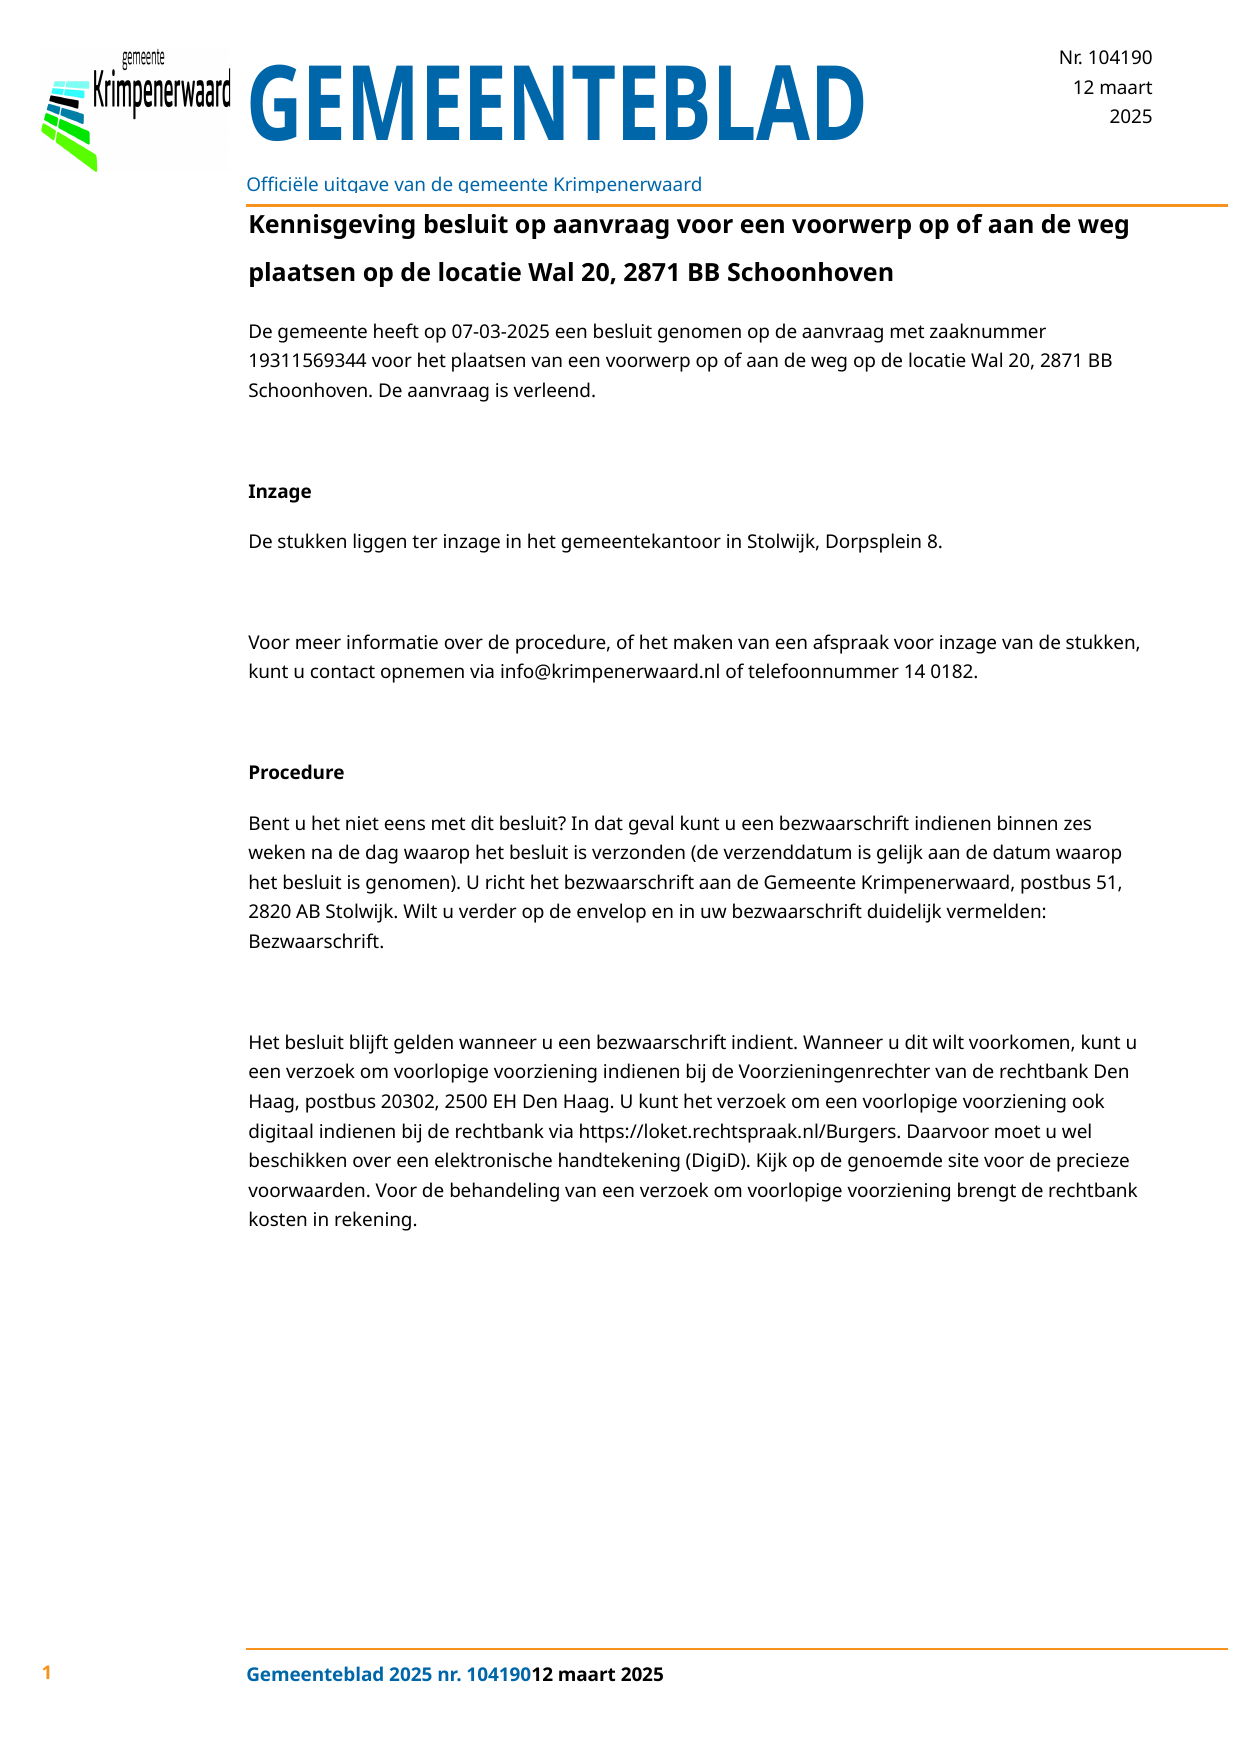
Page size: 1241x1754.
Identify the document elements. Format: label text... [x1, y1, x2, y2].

text Het besluit blijft gelden wanneer u een bezwaarschrift indient. Wanneer u dit wilt voorkomen, kunt u een verzoek om voorlopige voorziening indienen bij de Voorzieningenrechter van de rechtbank Den Haag, postbus 20302, 2500 EH Den Haag. U kunt het verzoek om een voorlopige voorziening ook digitaal indienen bij de rechtbank via https://loket.rechtspraak.nl/Burgers. Daarvoor moet u wel beschikken over een elektronische handtekening (DigiD). Kijk op de genoemde site voor de precieze voorwaarden. Voor de behandeling van een verzoek om voorlopige voorziening brengt de rechtbank kosten in rekening. [248, 1029, 1152, 1232]
picture [41, 47, 231, 172]
text De stukken liggen ter inzage in het gemeentekantoor in Stolwijk, Dorpsplein 8. [248, 528, 1152, 554]
text Voor meer informatie over de procedure, of het maken van een afspraak voor inzage van de stukken, kunt u contact opnemen via info@krimpenerwaard.nl of telefoonnummer 14 0182. [248, 629, 1152, 684]
text Procedure [248, 759, 1152, 785]
text De gemeente heeft op 07-03-2025 een besluit genomen op de aanvraag met zaaknummer 19311569344 voor het plaatsen van een voorwerp op of aan de weg op de locatie Wal 20, 2871 BB Schoonhoven. De aanvraag is verleend. [248, 318, 1152, 403]
text Inzage [248, 478, 1152, 504]
text Kennisgeving besluit op aanvraag voor een voorwerp op of aan de weg plaatsen op de locatie Wal 20, 2871 BB Schoonhoven [248, 207, 1152, 288]
text Bent u het niet eens met dit besluit? In dat geval kunt u een bezwaarschrift indienen binnen zes weken na de dag waarop het besluit is verzonden (de verzenddatum is gelijk aan de datum waarop het besluit is genomen). U richt het bezwaarschrift aan de Gemeente Krimpenerwaard, postbus 51, 2820 AB Stolwijk. Wilt u verder op de envelop en in uw bezwaarschrift duidelijk vermelden: Bezwaarschrift. [248, 810, 1152, 954]
